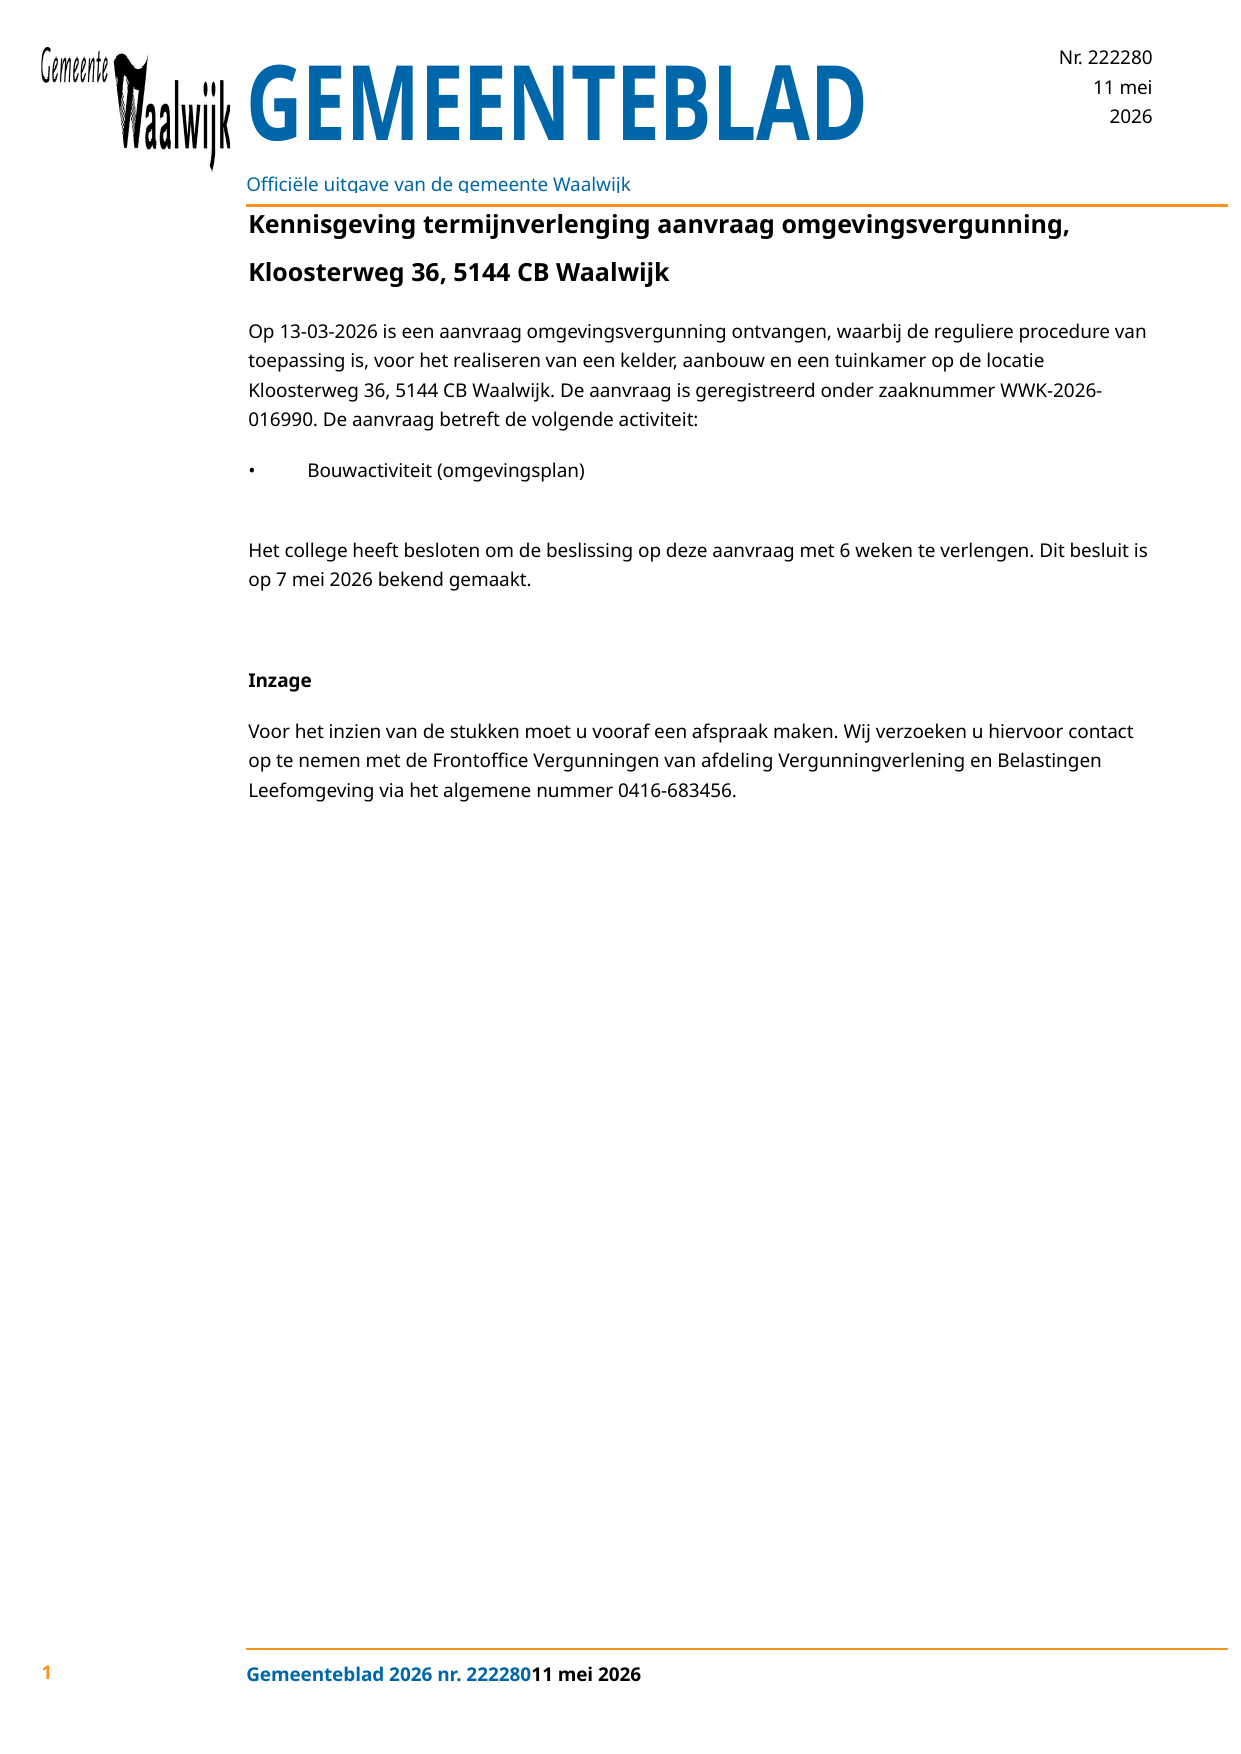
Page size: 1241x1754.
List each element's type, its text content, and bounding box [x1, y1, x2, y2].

text Het college heeft besloten om de beslissing op deze aanvraag met 6 weken te verlengen. Dit besluit is op 7 mei 2026 bekend gemaakt. [248, 537, 1152, 592]
text Inzage [248, 667, 1152, 693]
text Op 13-03-2026 is een aanvraag omgevingsvergunning ontvangen, waarbij de reguliere procedure van toepassing is, voor het realiseren van een kelder, aanbouw en een tuinkamer op de locatie Kloosterweg 36, 5144 CB Waalwijk. De aanvraag is geregistreerd onder zaaknummer WWK-2026-016990. De aanvraag betreft de volgende activiteit: [248, 318, 1152, 432]
text Kennisgeving termijnverlenging aanvraag omgevingsvergunning, Kloosterweg 36, 5144 CB Waalwijk [248, 207, 1152, 288]
list Bouwactiviteit (omgevingsplan) [248, 457, 1152, 483]
picture [41, 47, 231, 172]
text Voor het inzien van de stukken moet u vooraf een afspraak maken. Wij verzoeken u hiervoor contact op te nemen met de Frontoffice Vergunningen van afdeling Vergunningverlening en Belastingen Leefomgeving via het algemene nummer 0416-683456. [248, 718, 1152, 803]
